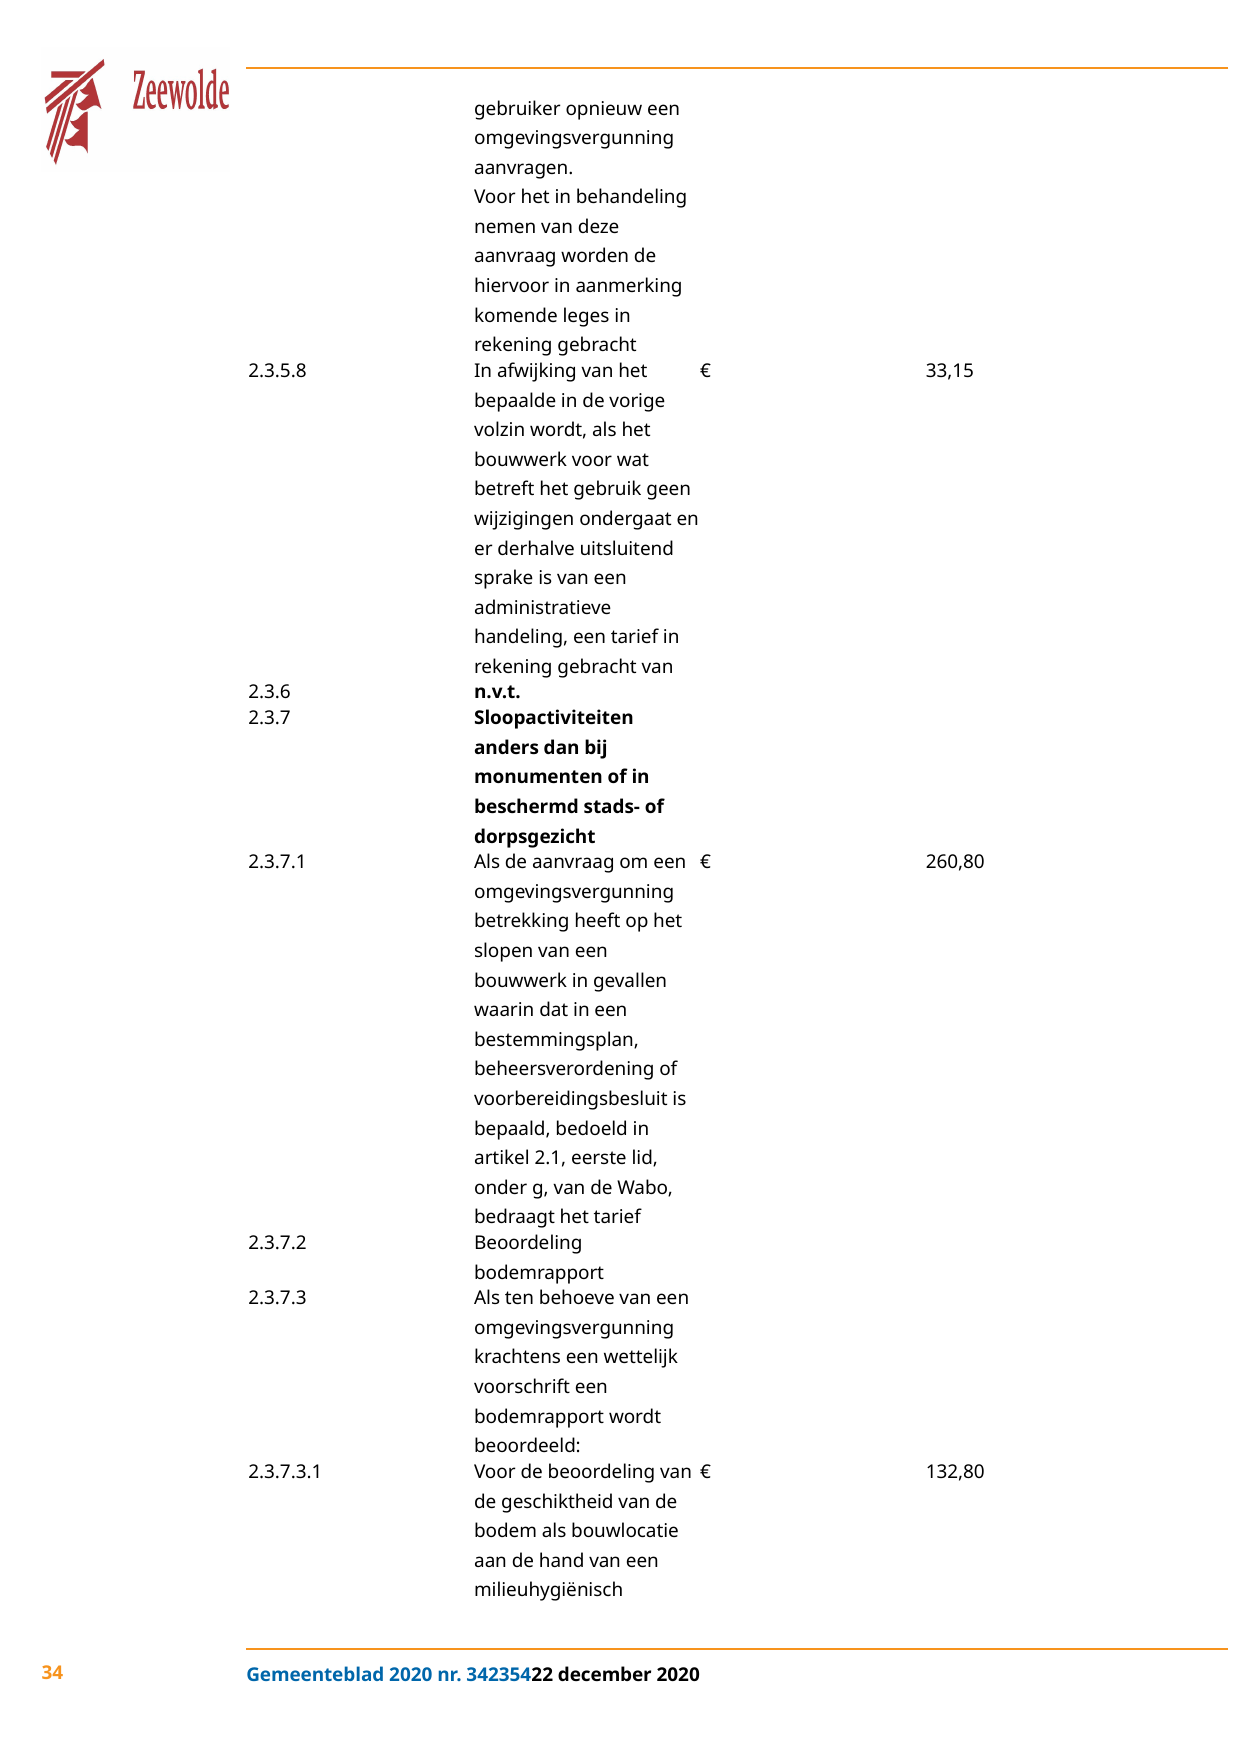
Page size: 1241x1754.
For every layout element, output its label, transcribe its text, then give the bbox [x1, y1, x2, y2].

table_cell [926, 1285, 1152, 1458]
table_cell [700, 679, 926, 704]
table_cell [926, 1229, 1152, 1284]
table_cell [700, 1229, 926, 1284]
table_cell Als ten behoeve van een omgevingsvergunning krachtens een wettelijk voorschrift een bodemrapport wordt beoordeeld: [474, 1285, 700, 1458]
table_cell 2.3.6 [248, 679, 474, 704]
table_cell [700, 1285, 926, 1458]
table_cell € [700, 1458, 926, 1602]
table_cell 2.3.7.2 [248, 1229, 474, 1284]
table_cell 2.3.7 [248, 705, 474, 848]
table_cell € [700, 357, 926, 679]
table_cell 2.3.7.3.1 [248, 1458, 474, 1602]
table_cell [700, 95, 926, 357]
table_cell [926, 679, 1152, 704]
picture [41, 47, 231, 172]
table_cell [926, 95, 1152, 357]
table_cell 132,80 [926, 1458, 1152, 1602]
table_cell 33,15 [926, 357, 1152, 679]
table_cell n.v.t. [474, 679, 700, 704]
table_cell € [700, 849, 926, 1229]
table_cell Sloopactiviteiten anders dan bij monumenten of in beschermd stads- of dorpsgezicht [474, 705, 700, 848]
table_cell 2.3.7.3 [248, 1285, 474, 1458]
table_cell [926, 705, 1152, 848]
table_cell [248, 95, 474, 357]
table_cell gebruiker opnieuw een omgevingsvergunning aanvragen. Voor het in behandeling nemen van deze aanvraag worden de hiervoor in aanmerking komende leges in rekening gebracht [474, 95, 700, 357]
table_cell Voor de beoordeling van de geschiktheid van de bodem als bouwlocatie aan de hand van een milieuhygiënisch [474, 1458, 700, 1602]
table_cell 260,80 [926, 849, 1152, 1229]
table_cell [700, 705, 926, 848]
table_cell In afwijking van het bepaalde in de vorige volzin wordt, als het bouwwerk voor wat betreft het gebruik geen wijzigingen ondergaat en er derhalve uitsluitend sprake is van een administratieve handeling, een tarief in rekening gebracht van [474, 357, 700, 679]
table_cell Als de aanvraag om een omgevingsvergunning betrekking heeft op het slopen van een bouwwerk in gevallen waarin dat in een bestemmingsplan, beheersverordening of voorbereidingsbesluit is bepaald, bedoeld in artikel 2.1, eerste lid, onder g, van de Wabo, bedraagt het tarief [474, 849, 700, 1229]
table_cell Beoordeling bodemrapport [474, 1229, 700, 1284]
table_cell 2.3.7.1 [248, 849, 474, 1229]
table_cell 2.3.5.8 [248, 357, 474, 679]
